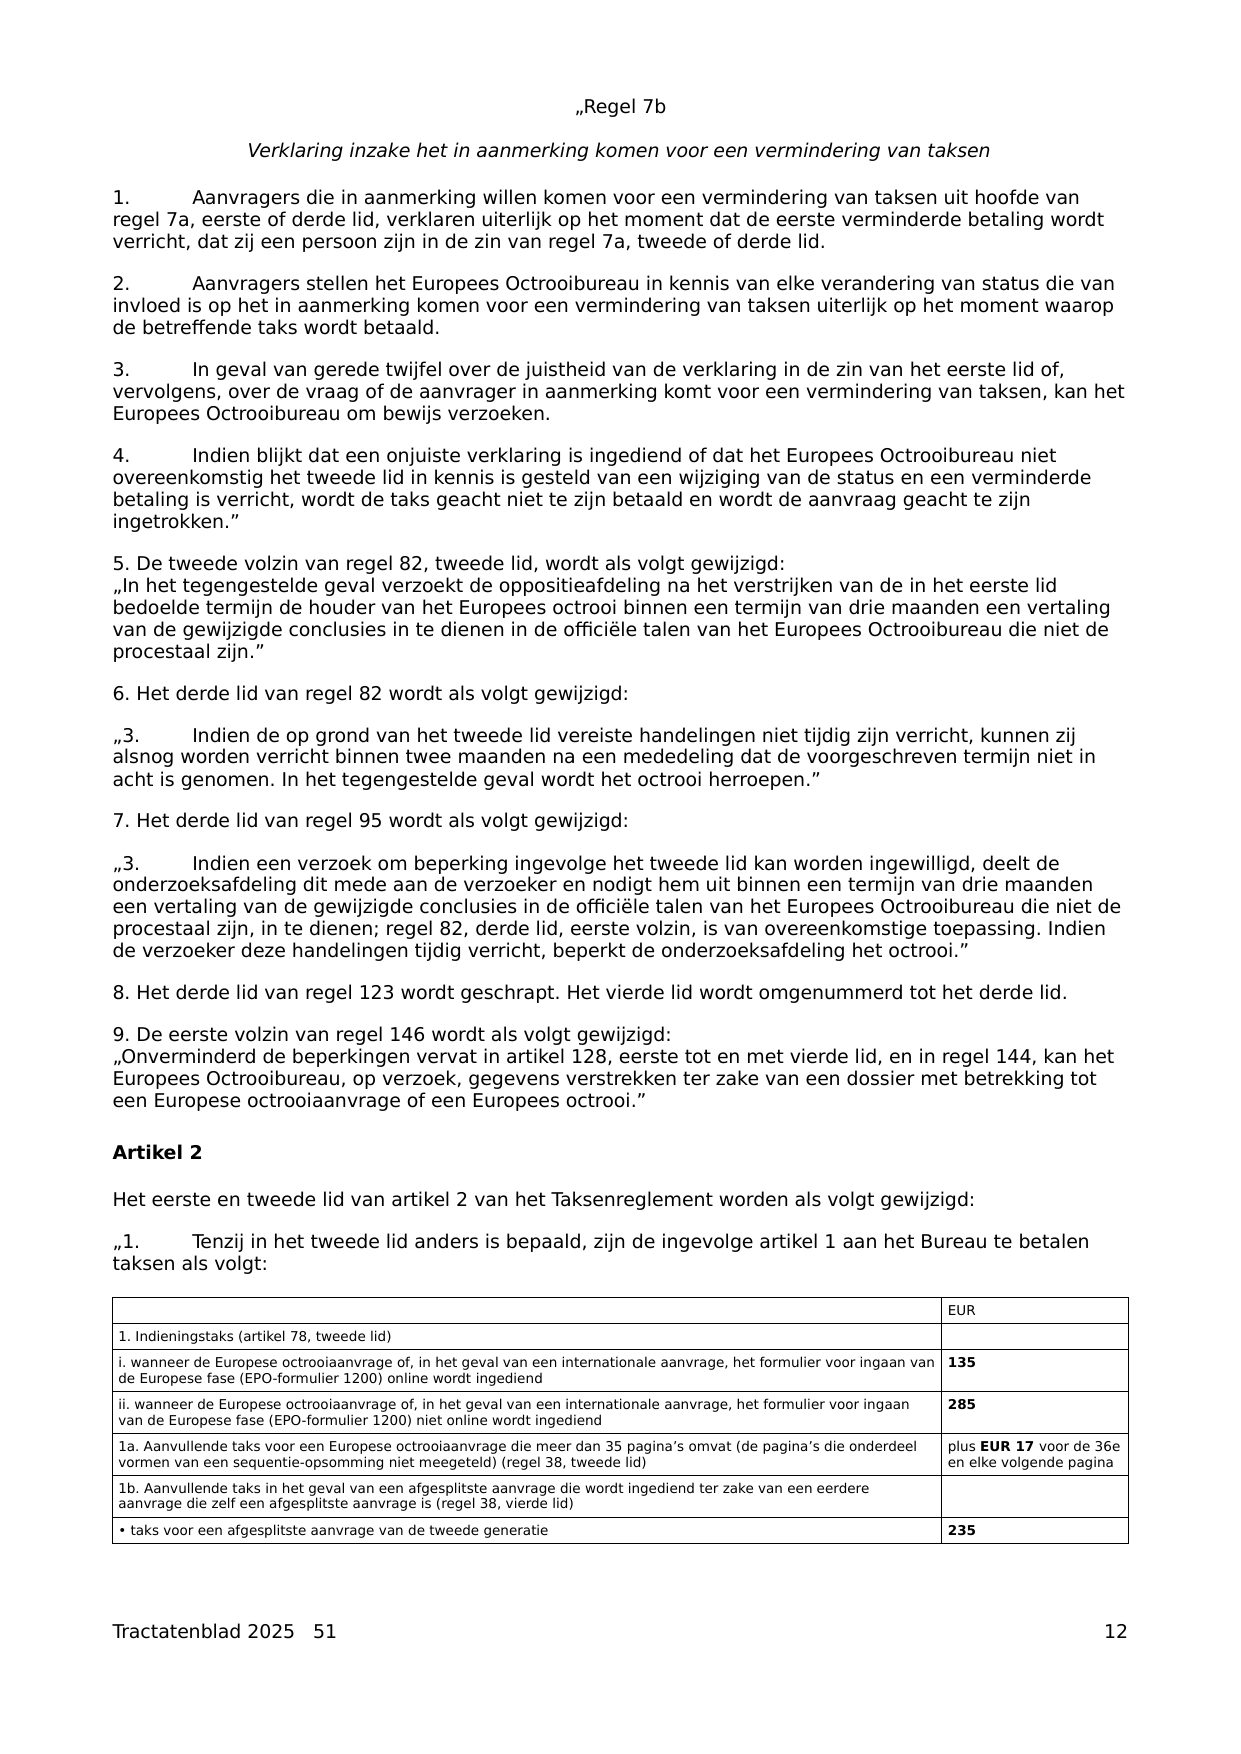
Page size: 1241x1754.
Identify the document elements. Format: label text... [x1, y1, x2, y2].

text 3. In geval van gerede twijfel over de juistheid van de verklaring in de zin van het eerste lid of, vervolgens, over de vraag of de aanvrager in aanmerking komt voor een vermindering van taksen, kan het Europees Octrooibureau om bewijs verzoeken. [112, 359, 1128, 425]
text 4. Indien blijkt dat een onjuiste verklaring is ingediend of dat het Europees Octrooibureau niet overeenkomstig het tweede lid in kennis is gesteld van een wijziging van de status en een verminderde betaling is verricht, wordt de taks geacht niet te zijn betaald en wordt de aanvraag geacht te zijn ingetrokken.” [112, 445, 1128, 533]
subtitle Artikel 2 [112, 1142, 1128, 1164]
text 1. Aanvragers die in aanmerking willen komen voor een vermindering van taksen uit hoofde van regel 7a, eerste of derde lid, verklaren uiterlijk op het moment dat de eerste verminderde betaling wordt verricht, dat zij een persoon zijn in de zin van regel 7a, tweede of derde lid. [112, 187, 1128, 253]
table_cell 1a. Aanvullende taks voor een Europese octrooiaanvrage die meer dan 35 pagina’s omvat (de pagina’s die onderdeel vormen van een sequentie-opsomming niet meegeteld) (regel 38, tweede lid) [113, 1434, 941, 1475]
table_cell [942, 1476, 1128, 1517]
text 7. Het derde lid van regel 95 wordt als volgt gewijzigd: [112, 810, 1128, 832]
table_cell 235 [942, 1518, 1128, 1543]
table_header [113, 1298, 941, 1323]
text 6. Het derde lid van regel 82 wordt als volgt gewijzigd: [112, 682, 1128, 704]
table_cell 1b. Aanvullende taks in het geval van een afgesplitste aanvrage die wordt ingediend ter zake van een eerdere aanvrage die zelf een afgesplitste aanvrage is (regel 38, vierde lid) [113, 1476, 941, 1517]
text „In het tegengestelde geval verzoekt de oppositieafdeling na het verstrijken van de in het eerste lid bedoelde termijn de houder van het Europees octrooi binnen een termijn van drie maanden een vertaling van de gewijzigde conclusies in te dienen in de officiële talen van het Europees Octrooibureau die niet de procestaal zijn.” [112, 574, 1128, 662]
table_cell i. wanneer de Europese octrooiaanvrage of, in het geval van een internationale aanvrage, het formulier voor ingaan van de Europese fase (EPO-formulier 1200) online wordt ingediend [113, 1350, 941, 1391]
table_cell ii. wanneer de Europese octrooiaanvrage of, in het geval van een internationale aanvrage, het formulier voor ingaan van de Europese fase (EPO-formulier 1200) niet online wordt ingediend [113, 1392, 941, 1433]
table_cell plus EUR 17 voor de 36e en elke volgende pagina [942, 1434, 1128, 1475]
text Het eerste en tweede lid van artikel 2 van het Taksenreglement worden als volgt gewijzigd: [112, 1189, 1128, 1211]
table_cell 285 [942, 1392, 1128, 1433]
text „3. Indien een verzoek om beperking ingevolge het tweede lid kan worden ingewilligd, deelt de onderzoeksafdeling dit mede aan de verzoeker en nodigt hem uit binnen een termijn van drie maanden een vertaling van de gewijzigde conclusies in de officiële talen van het Europees Octrooibureau die niet de procestaal zijn, in te dienen; regel 82, derde lid, eerste volzin, is van overeenkomstige toepassing. Indien de verzoeker deze handelingen tijdig verricht, beperkt de onderzoeksafdeling het octrooi.” [112, 852, 1128, 962]
subtitle „Regel 7b Verklaring inzake het in aanmerking komen voor een vermindering van taksen [112, 96, 1128, 162]
table_cell 135 [942, 1350, 1128, 1391]
table_header EUR [942, 1298, 1128, 1323]
table_cell • taks voor een afgesplitste aanvrage van de tweede generatie [113, 1518, 941, 1543]
text 8. Het derde lid van regel 123 wordt geschrapt. Het vierde lid wordt omgenummerd tot het derde lid. [112, 982, 1128, 1004]
text „Onverminderd de beperkingen vervat in artikel 128, eerste tot en met vierde lid, en in regel 144, kan het Europees Octrooibureau, op verzoek, gegevens verstrekken ter zake van een dossier met betrekking tot een Europese octrooiaanvrage of een Europees octrooi.” [112, 1046, 1128, 1112]
text 9. De eerste volzin van regel 146 wordt als volgt gewijzigd: [112, 1024, 1128, 1046]
table_cell 1. Indieningstaks (artikel 78, tweede lid) [113, 1324, 941, 1349]
table_cell [942, 1324, 1128, 1349]
text „3. Indien de op grond van het tweede lid vereiste handelingen niet tijdig zijn verricht, kunnen zij alsnog worden verricht binnen twee maanden na een mededeling dat de voorgeschreven termijn niet in acht is genomen. In het tegengestelde geval wordt het octrooi herroepen.” [112, 724, 1128, 790]
text „1. Tenzij in het tweede lid anders is bepaald, zijn de ingevolge artikel 1 aan het Bureau te betalen taksen als volgt: [112, 1231, 1128, 1275]
text 2. Aanvragers stellen het Europees Octrooibureau in kennis van elke verandering van status die van invloed is op het in aanmerking komen voor een vermindering van taksen uiterlijk op het moment waarop de betreffende taks wordt betaald. [112, 273, 1128, 339]
text 5. De tweede volzin van regel 82, tweede lid, wordt als volgt gewijzigd: [112, 553, 1128, 574]
